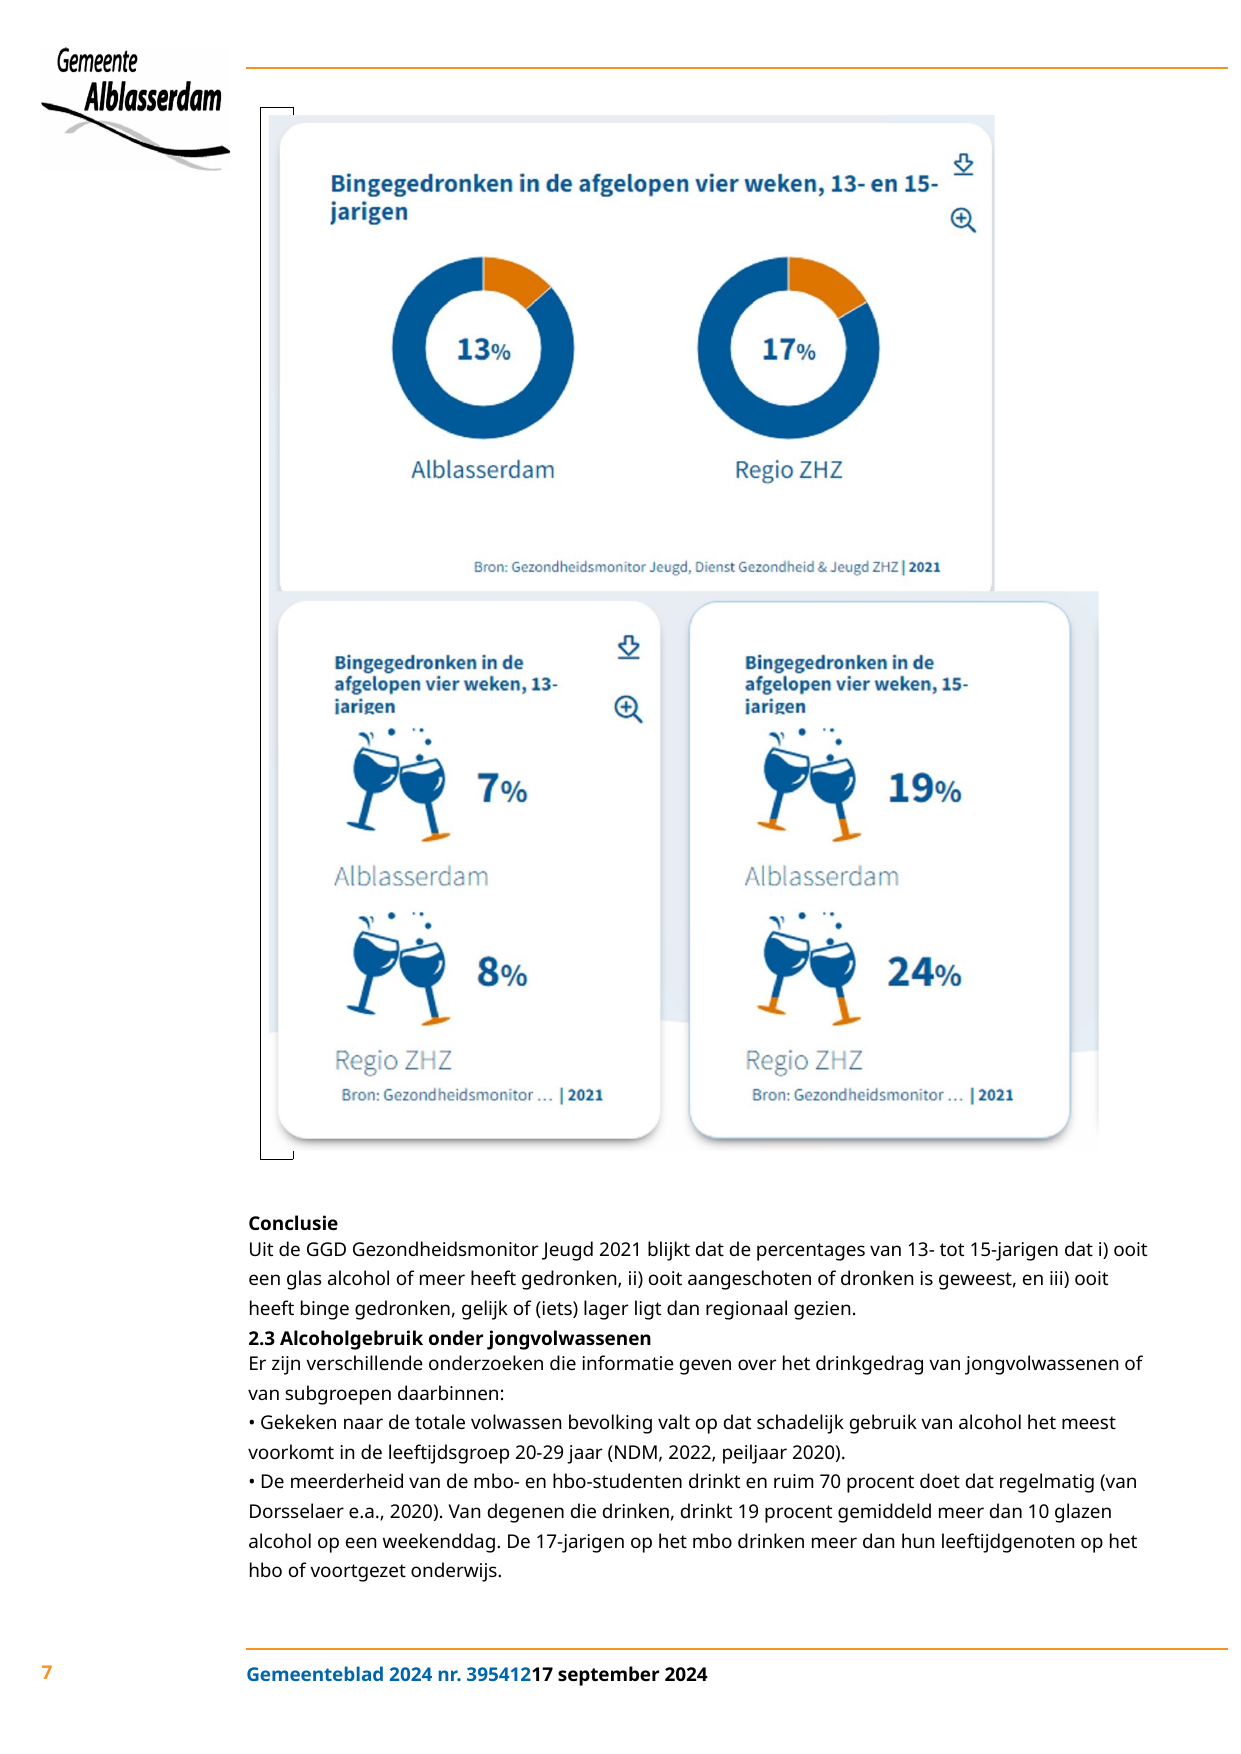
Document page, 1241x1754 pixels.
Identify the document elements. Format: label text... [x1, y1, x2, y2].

text • De meerderheid van de mbo- en hbo-studenten drinkt en ruim 70 procent doet dat regelmatig (van Dorsselaer e.a., 2020). Van degenen die drinken, drinkt 19 procent gemiddeld meer dan 10 glazen alcohol op een weekenddag. De 17-jarigen op het mbo drinken meer dan hun leeftijdgenoten op het hbo of voortgezet onderwijs. [248, 1469, 1152, 1583]
text 2.3 Alcoholgebruik onder jongvolwassenen [248, 1325, 1152, 1350]
text Uit de GGD Gezondheidsmonitor Jeugd 2021 blijkt dat de percentages van 13- tot 15-jarigen dat i) ooit een glas alcohol of meer heeft gedronken, ii) ooit aangeschoten of dronken is geweest, en iii) ooit heeft binge gedronken, gelijk of (iets) lager ligt dan regionaal gezien. [248, 1236, 1152, 1321]
picture [268, 115, 1099, 1151]
picture [41, 47, 231, 172]
text • Gekeken naar de totale volwassen bevolking valt op dat schadelijk gebruik van alcohol het meest voorkomt in de leeftijdsgroep 20-29 jaar (NDM, 2022, peiljaar 2020). [248, 1409, 1152, 1465]
text Conclusie [248, 1210, 1152, 1236]
text Er zijn verschillende onderzoeken die informatie geven over het drinkgedrag van jongvolwassenen of van subgroepen daarbinnen: [248, 1350, 1152, 1406]
